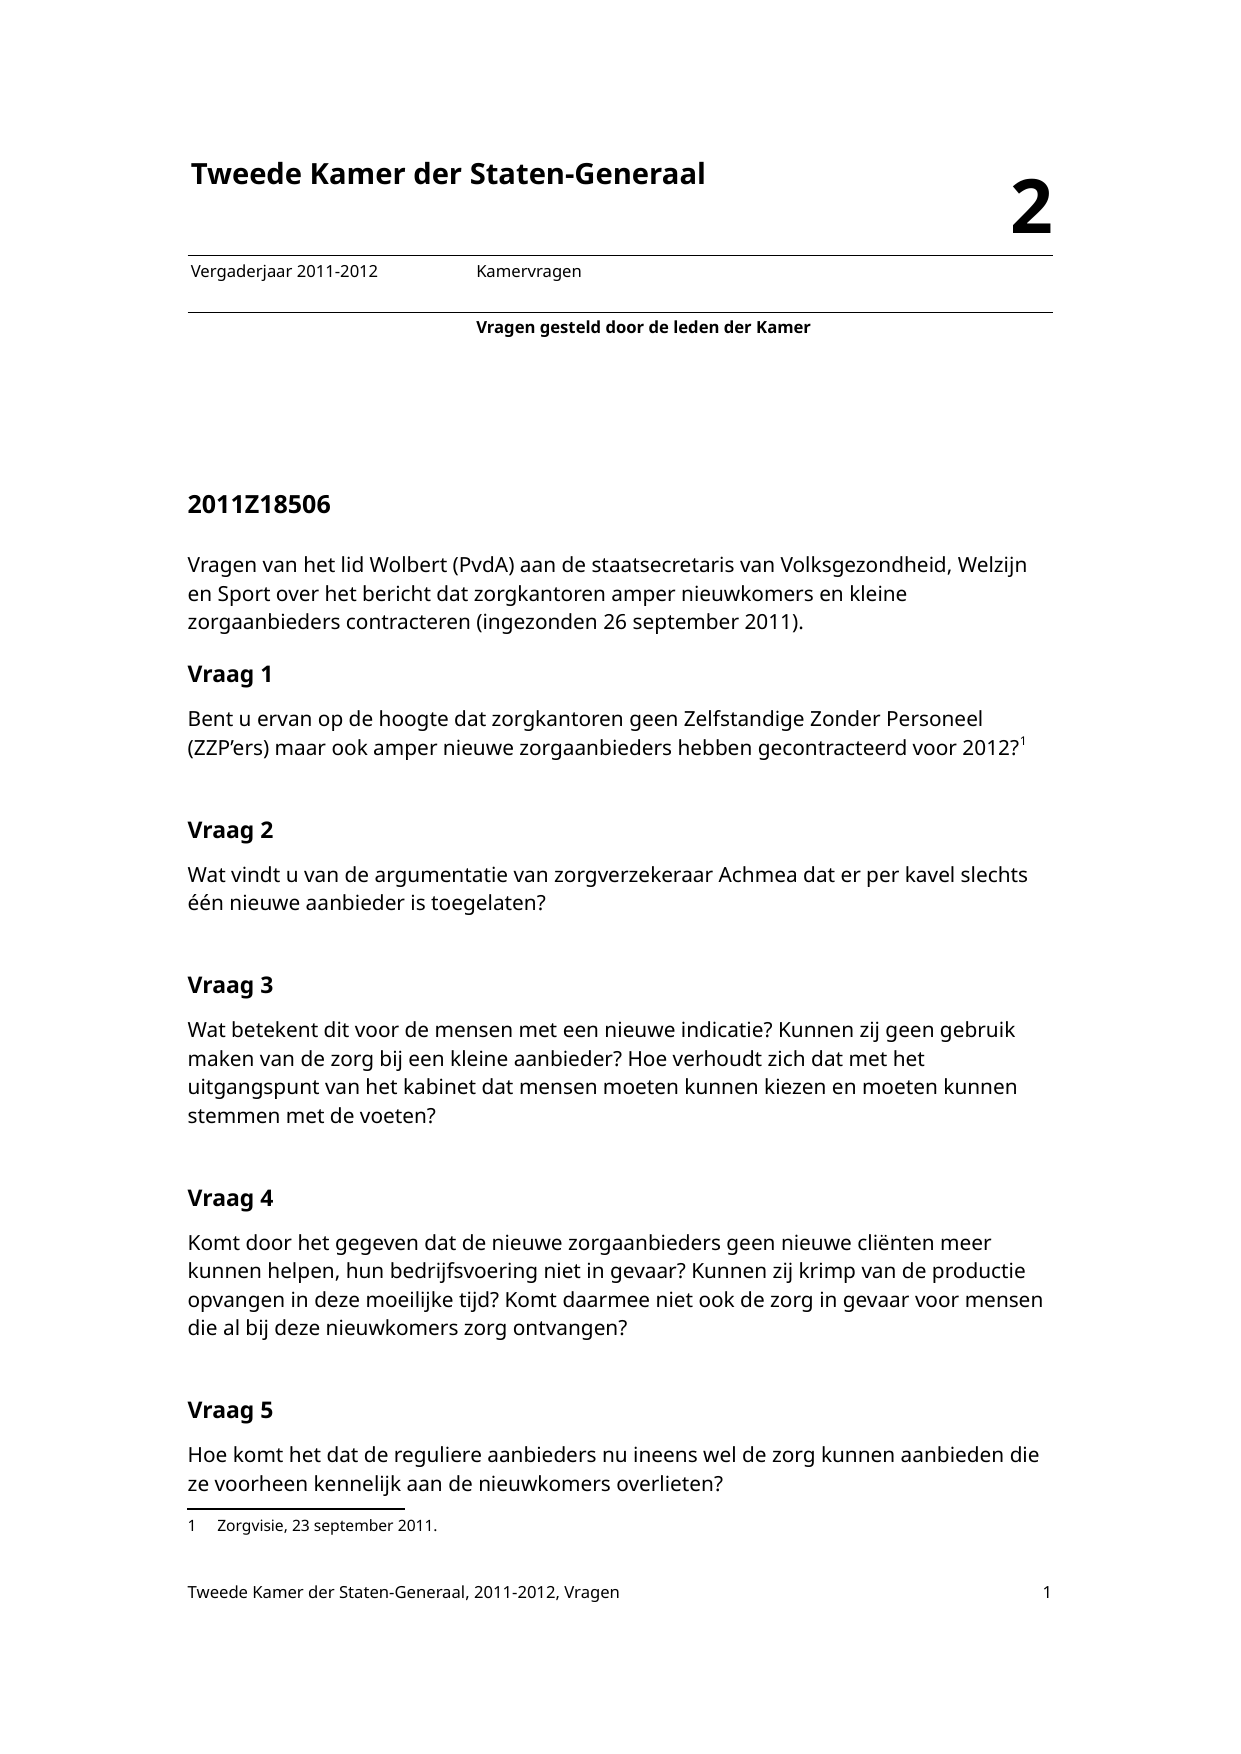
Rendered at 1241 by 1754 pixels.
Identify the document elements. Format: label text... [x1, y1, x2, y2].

subtitle Vraag 3 [187, 969, 1053, 1001]
text Wat vindt u van de argumentatie van zorgverzekeraar Achmea dat er per kavel slechts één nieuwe aanbieder is toegelaten? [187, 860, 1053, 917]
subtitle Vraag 1 [187, 658, 1053, 689]
table_cell Kamervragen [473, 256, 1053, 312]
text 2011Z18506 [187, 487, 1053, 521]
subtitle Vraag 5 [187, 1394, 1053, 1426]
text Zorgvisie, 23 september 2011. [187, 1508, 1053, 1536]
table_cell Vergaderjaar 2011-2012 [188, 256, 473, 312]
table_cell Vragen gesteld door de leden der Kamer [473, 313, 1053, 339]
subtitle Vraag 2 [187, 814, 1053, 845]
subtitle Vraag 4 [187, 1182, 1053, 1213]
table_cell [188, 313, 473, 339]
text Hoe komt het dat de reguliere aanbieders nu ineens wel de zorg kunnen aanbieden die ze voorheen kennelijk aan de nieuwkomers overlieten? [187, 1441, 1053, 1497]
text Vragen van het lid Wolbert (PvdA) aan de staatsecretaris van Volksgezondheid, Welzijn en Sport over het bericht dat zorgkantoren amper nieuwkomers en kleine zorgaanbieders contracteren (ingezonden 26 september 2011). [187, 550, 1053, 636]
table_header 2 [880, 150, 1053, 255]
text Komt door het gegeven dat de nieuwe zorgaanbieders geen nieuwe cliënten meer kunnen helpen, hun bedrijfsvoering niet in gevaar? Kunnen zij krimp van de productie opvangen in deze moeilijke tijd? Komt daarmee niet ook de zorg in gevaar voor mensen die al bij deze nieuwkomers zorg ontvangen? [187, 1228, 1053, 1342]
text Wat betekent dit voor de mensen met een nieuwe indicatie? Kunnen zij geen gebruik maken van de zorg bij een kleine aanbieder? Hoe verhoudt zich dat met het uitgangspunt van het kabinet dat mensen moeten kunnen kiezen en moeten kunnen stemmen met de voeten? [187, 1016, 1053, 1129]
table_header Tweede Kamer der Staten-Generaal [188, 150, 879, 255]
text Bent u ervan op de hoogte dat zorgkantoren geen Zelfstandige Zonder Personeel (ZZP’ers) maar ook amper nieuwe zorgaanbieders hebben gecontracteerd voor 2012? [187, 704, 1053, 761]
